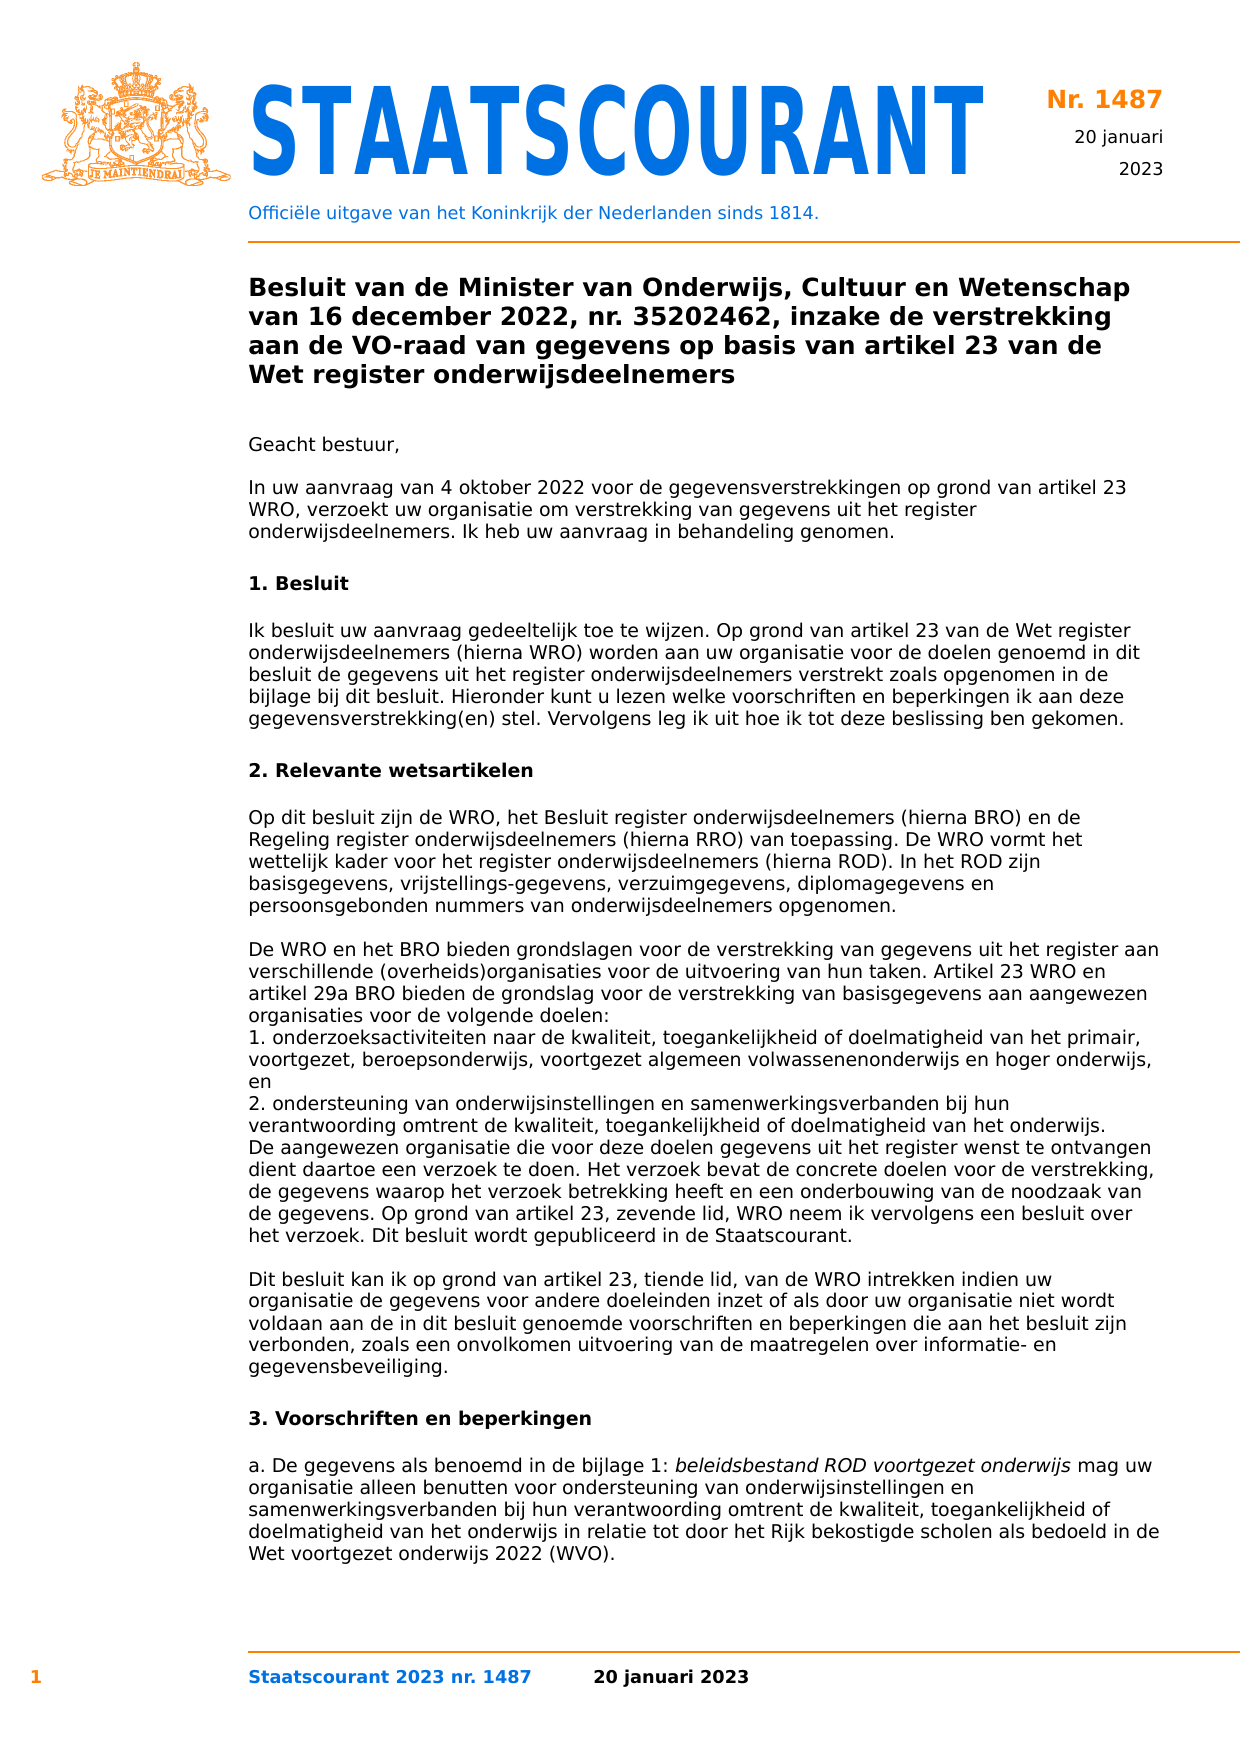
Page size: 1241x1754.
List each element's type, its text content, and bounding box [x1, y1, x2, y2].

table_header Nr. 1487 [998, 62, 1240, 121]
subtitle 2. Relevante wetsartikelen [248, 760, 1163, 782]
text Ik besluit uw aanvraag gedeeltelijk toe te wijzen. Op grond van artikel 23 van de Wet register onderwijsdeelnemers (hierna WRO) worden aan uw organisatie voor de doelen genoemd in dit besluit de gegevens uit het register onderwijsdeelnemers verstrekt zoals opgenomen in de bijlage bij dit besluit. Hieronder kunt u lezen welke voorschriften en beperkingen ik aan deze gegevensverstrekking(en) stel. Vervolgens leg ik uit hoe ik tot deze beslissing ben gekomen. [248, 620, 1163, 730]
text Dit besluit kan ik op grond van artikel 23, tiende lid, van de WRO intrekken indien uw organisatie de gegevens voor andere doeleinden inzet of als door uw organisatie niet wordt voldaan aan de in dit besluit genoemde voorschriften en beperkingen die aan het besluit zijn verbonden, zoals een onvolkomen uitvoering van de maatregelen over informatie- en gegevensbeveiliging. [248, 1268, 1163, 1378]
text De aangewezen organisatie die voor deze doelen gegevens uit het register wenst te ontvangen dient daartoe een verzoek te doen. Het verzoek bevat de concrete doelen voor de verstrekking, de gegevens waarop het verzoek betrekking heeft en een onderbouwing van de noodzaak van de gegevens. Op grond van artikel 23, zevende lid, WRO neem ik vervolgens een besluit over het verzoek. Dit besluit wordt gepubliceerd in de Staatscourant. [248, 1137, 1163, 1247]
text a. De gegevens als benoemd in de bijlage 1: beleidsbestand ROD voortgezet onderwijs mag uw organisatie alleen benutten voor ondersteuning van onderwijsinstellingen en samenwerkingsverbanden bij hun verantwoording omtrent de kwaliteit, toegankelijkheid of doelmatigheid van het onderwijs in relatie tot door het Rijk bekostigde scholen als bedoeld in de Wet voortgezet onderwijs 2022 (WVO). [248, 1455, 1163, 1565]
subtitle 3. Voorschriften en beperkingen [248, 1408, 1163, 1430]
text 1. onderzoeksactiviteiten naar de kwaliteit, toegankelijkheid of doelmatigheid van het primair, voortgezet, beroepsonderwijs, voortgezet algemeen volwassenenonderwijs en hoger onderwijs, en [248, 1027, 1163, 1093]
subtitle Besluit van de Minister van Onderwijs, Cultuur en Wetenschap van 16 december 2022, nr. 35202462, inzake de verstrekking aan de VO-raad van gegevens op basis van artikel 23 van de Wet register onderwijsdeelnemers [248, 273, 1163, 390]
table_cell 2023 [998, 153, 1240, 203]
subtitle 1. Besluit [248, 573, 1163, 595]
picture [41, 62, 231, 186]
table_cell 20 januari [998, 121, 1240, 153]
text Geacht bestuur, [248, 433, 1163, 455]
text De WRO en het BRO bieden grondslagen voor de verstrekking van gegevens uit het register aan verschillende (overheids)organisaties voor de uitvoering van hun taken. Artikel 23 WRO en artikel 29a BRO bieden de grondslag voor de verstrekking van basisgegevens aan aangewezen organisaties voor de volgende doelen: [248, 939, 1163, 1027]
text Op dit besluit zijn de WRO, het Besluit register onderwijsdeelnemers (hierna BRO) en de Regeling register onderwijsdeelnemers (hierna RRO) van toepassing. De WRO vormt het wettelijk kader voor het register onderwijsdeelnemers (hierna ROD). In het ROD zijn basisgegevens, vrijstellings-gegevens, verzuimgegevens, diplomagegevens en persoonsgebonden nummers van onderwijsdeelnemers opgenomen. [248, 807, 1163, 917]
text In uw aanvraag van 4 oktober 2022 voor de gegevensverstrekkingen op grond van artikel 23 WRO, verzoekt uw organisatie om verstrekking van gegevens uit het register onderwijsdeelnemers. Ik heb uw aanvraag in behandeling genomen. [248, 477, 1163, 543]
text 2. ondersteuning van onderwijsinstellingen en samenwerkingsverbanden bij hun verantwoording omtrent de kwaliteit, toegankelijkheid of doelmatigheid van het onderwijs. [248, 1093, 1163, 1137]
table_header STAATSCOURANT [248, 62, 998, 203]
table_header [25, 62, 248, 241]
table_cell Officiële uitgave van het Koninkrijk der Nederlanden sinds 1814. [248, 203, 1240, 241]
